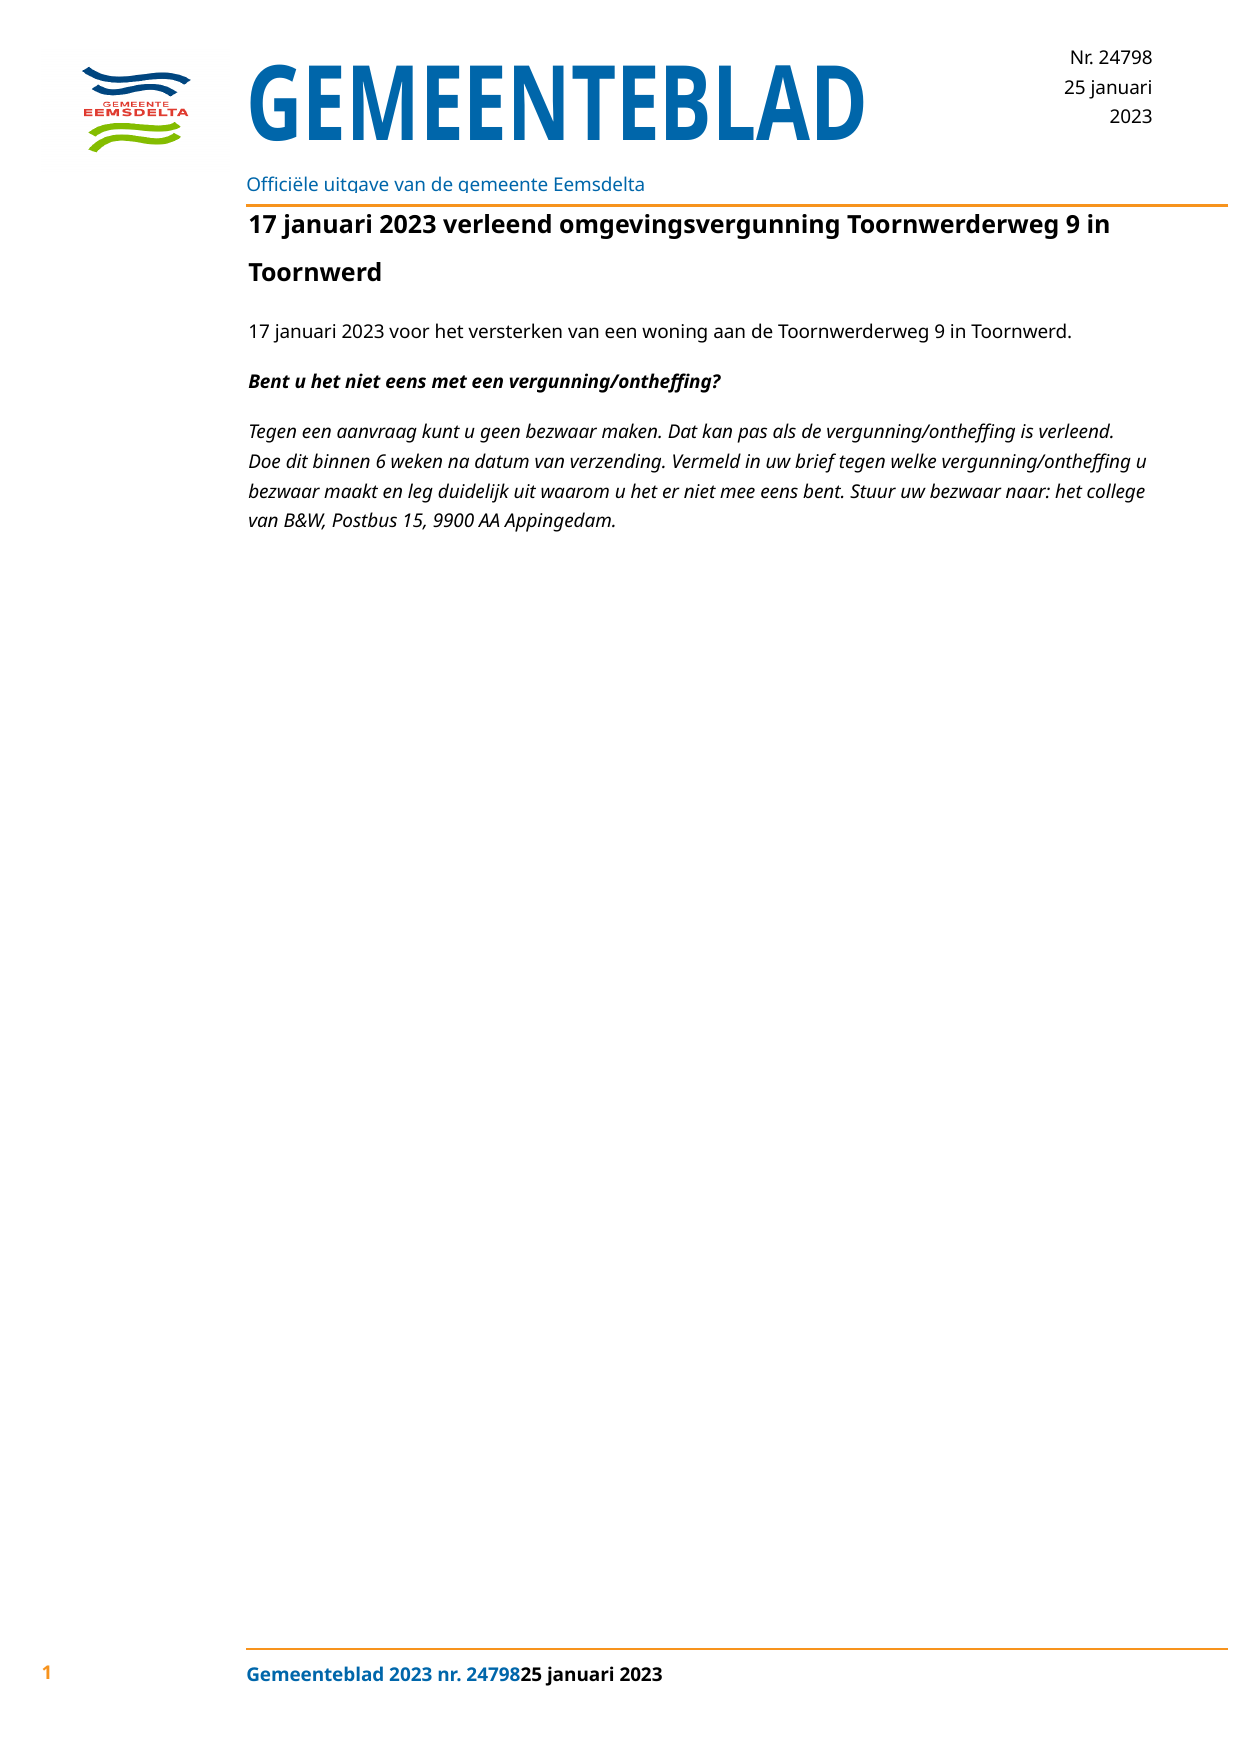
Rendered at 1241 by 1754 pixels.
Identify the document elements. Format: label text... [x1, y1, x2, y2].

text Tegen een aanvraag kunt u geen bezwaar maken. Dat kan pas als de vergunning/ontheffing is verleend. Doe dit binnen 6 weken na datum van verzending. Vermeld in uw brief tegen welke vergunning/ontheffing u bezwaar maakt en leg duidelijk uit waarom u het er niet mee eens bent. Stuur uw bezwaar naar: het college van B&W, Postbus 15, 9900 AA Appingedam. [248, 419, 1152, 533]
text 17 januari 2023 verleend omgevingsvergunning Toornwerderweg 9 in Toornwerd [248, 207, 1152, 288]
picture [41, 47, 231, 172]
text 17 januari 2023 voor het versterken van een woning aan de Toornwerderweg 9 in Toornwerd. [248, 318, 1152, 344]
text Bent u het niet eens met een vergunning/ontheffing? [248, 368, 1152, 394]
